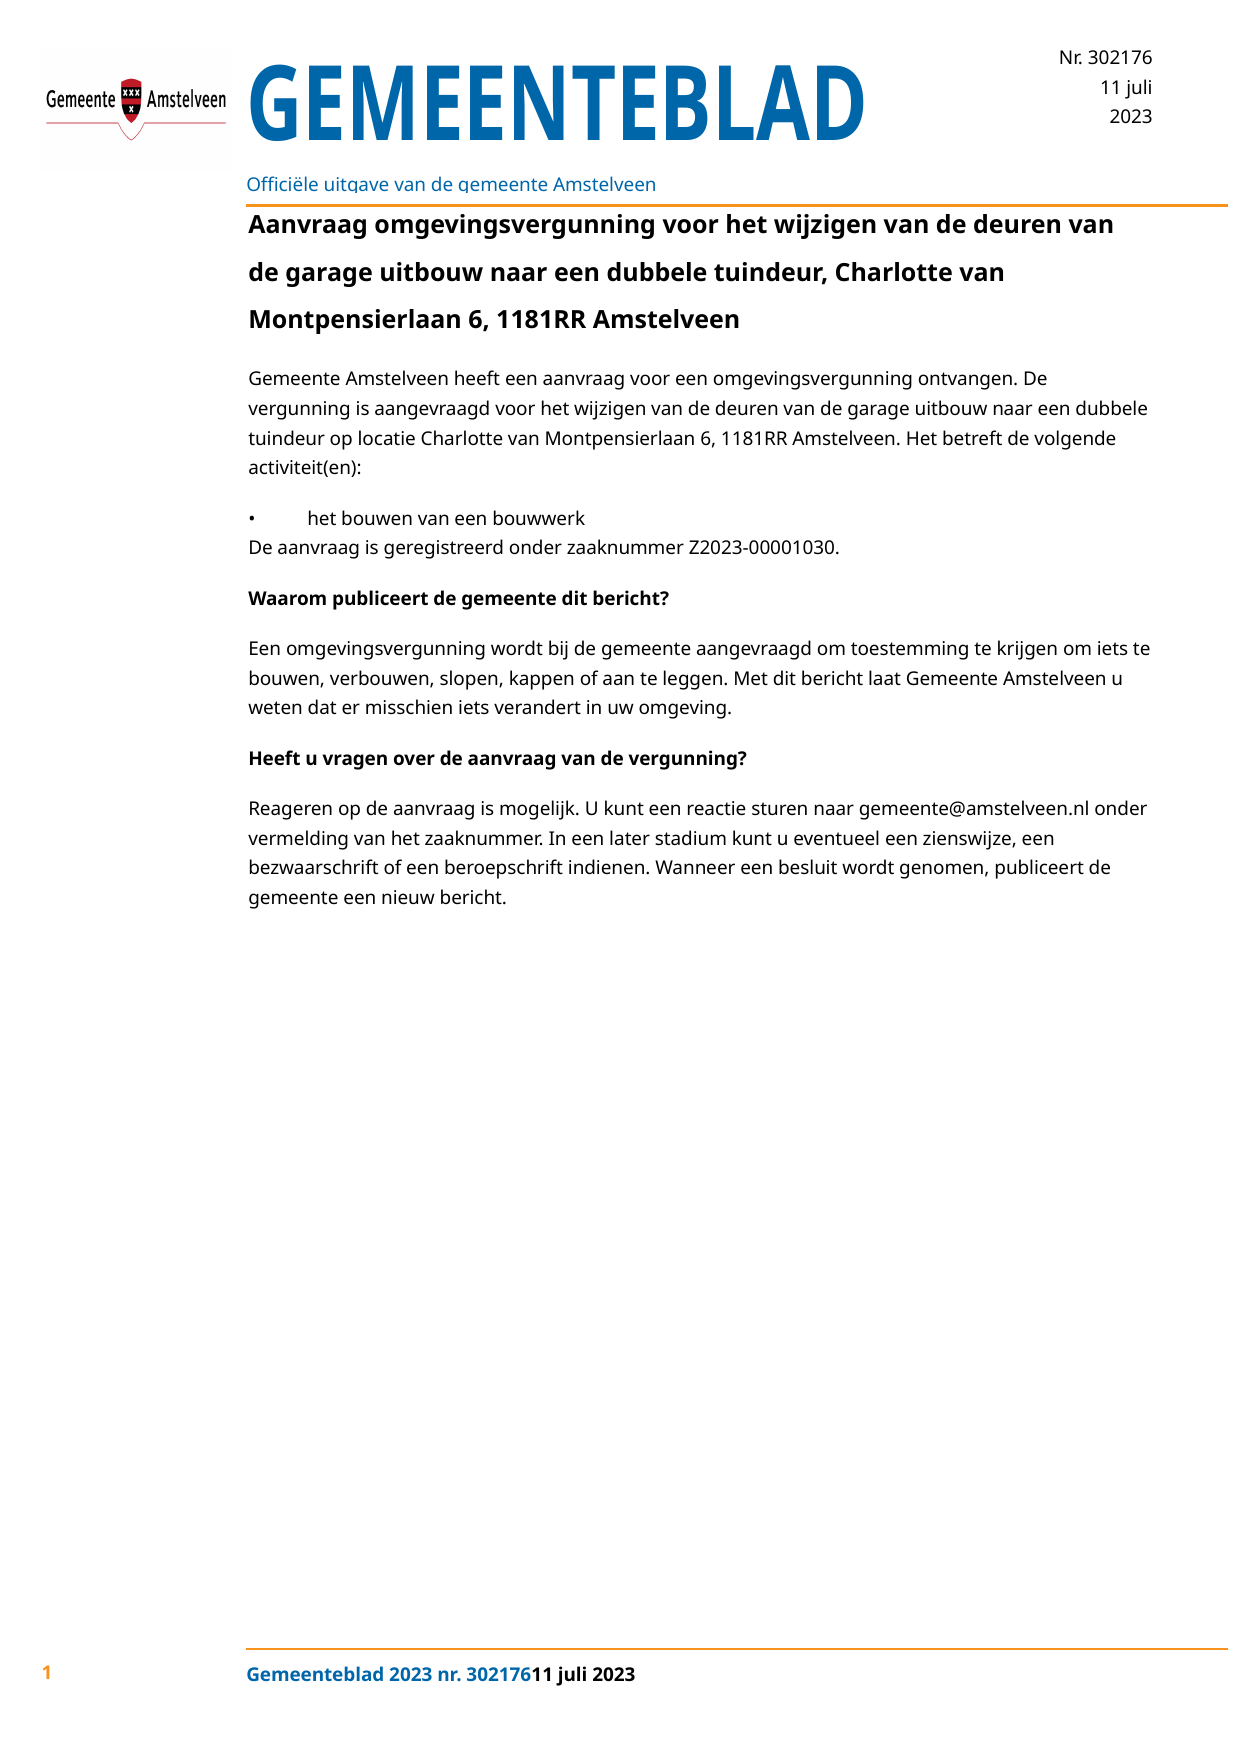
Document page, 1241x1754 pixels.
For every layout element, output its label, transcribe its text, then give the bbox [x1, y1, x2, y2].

text Aanvraag omgevingsvergunning voor het wijzigen van de deuren van de garage uitbouw naar een dubbele tuindeur, Charlotte van Montpensierlaan 6, 1181RR Amstelveen [248, 207, 1152, 336]
list het bouwen van een bouwwerk [248, 505, 1152, 530]
text Gemeente Amstelveen heeft een aanvraag voor een omgevingsvergunning ontvangen. De vergunning is aangevraagd voor het wijzigen van de deuren van de garage uitbouw naar een dubbele tuindeur op locatie Charlotte van Montpensierlaan 6, 1181RR Amstelveen. Het betreft de volgende activiteit(en): [248, 366, 1152, 480]
text De aanvraag is geregistreerd onder zaaknummer Z2023-00001030. [248, 534, 1152, 560]
text Heeft u vragen over de aanvraag van de vergunning? [248, 745, 1152, 770]
text Waarom publiceert de gemeente dit bericht? [248, 585, 1152, 610]
text Reageren op de aanvraag is mogelijk. U kunt een reactie sturen naar gemeente@amstelveen.nl onder vermelding van het zaaknummer. In een later stadium kunt u eventueel een zienswijze, een bezwaarschrift of een beroepschrift indienen. Wanneer een besluit wordt genomen, publiceert de gemeente een nieuw bericht. [248, 795, 1152, 909]
picture [41, 47, 231, 172]
text Een omgevingsvergunning wordt bij de gemeente aangevraagd om toestemming te krijgen om iets te bouwen, verbouwen, slopen, kappen of aan te leggen. Met dit bericht laat Gemeente Amstelveen u weten dat er misschien iets verandert in uw omgeving. [248, 635, 1152, 720]
